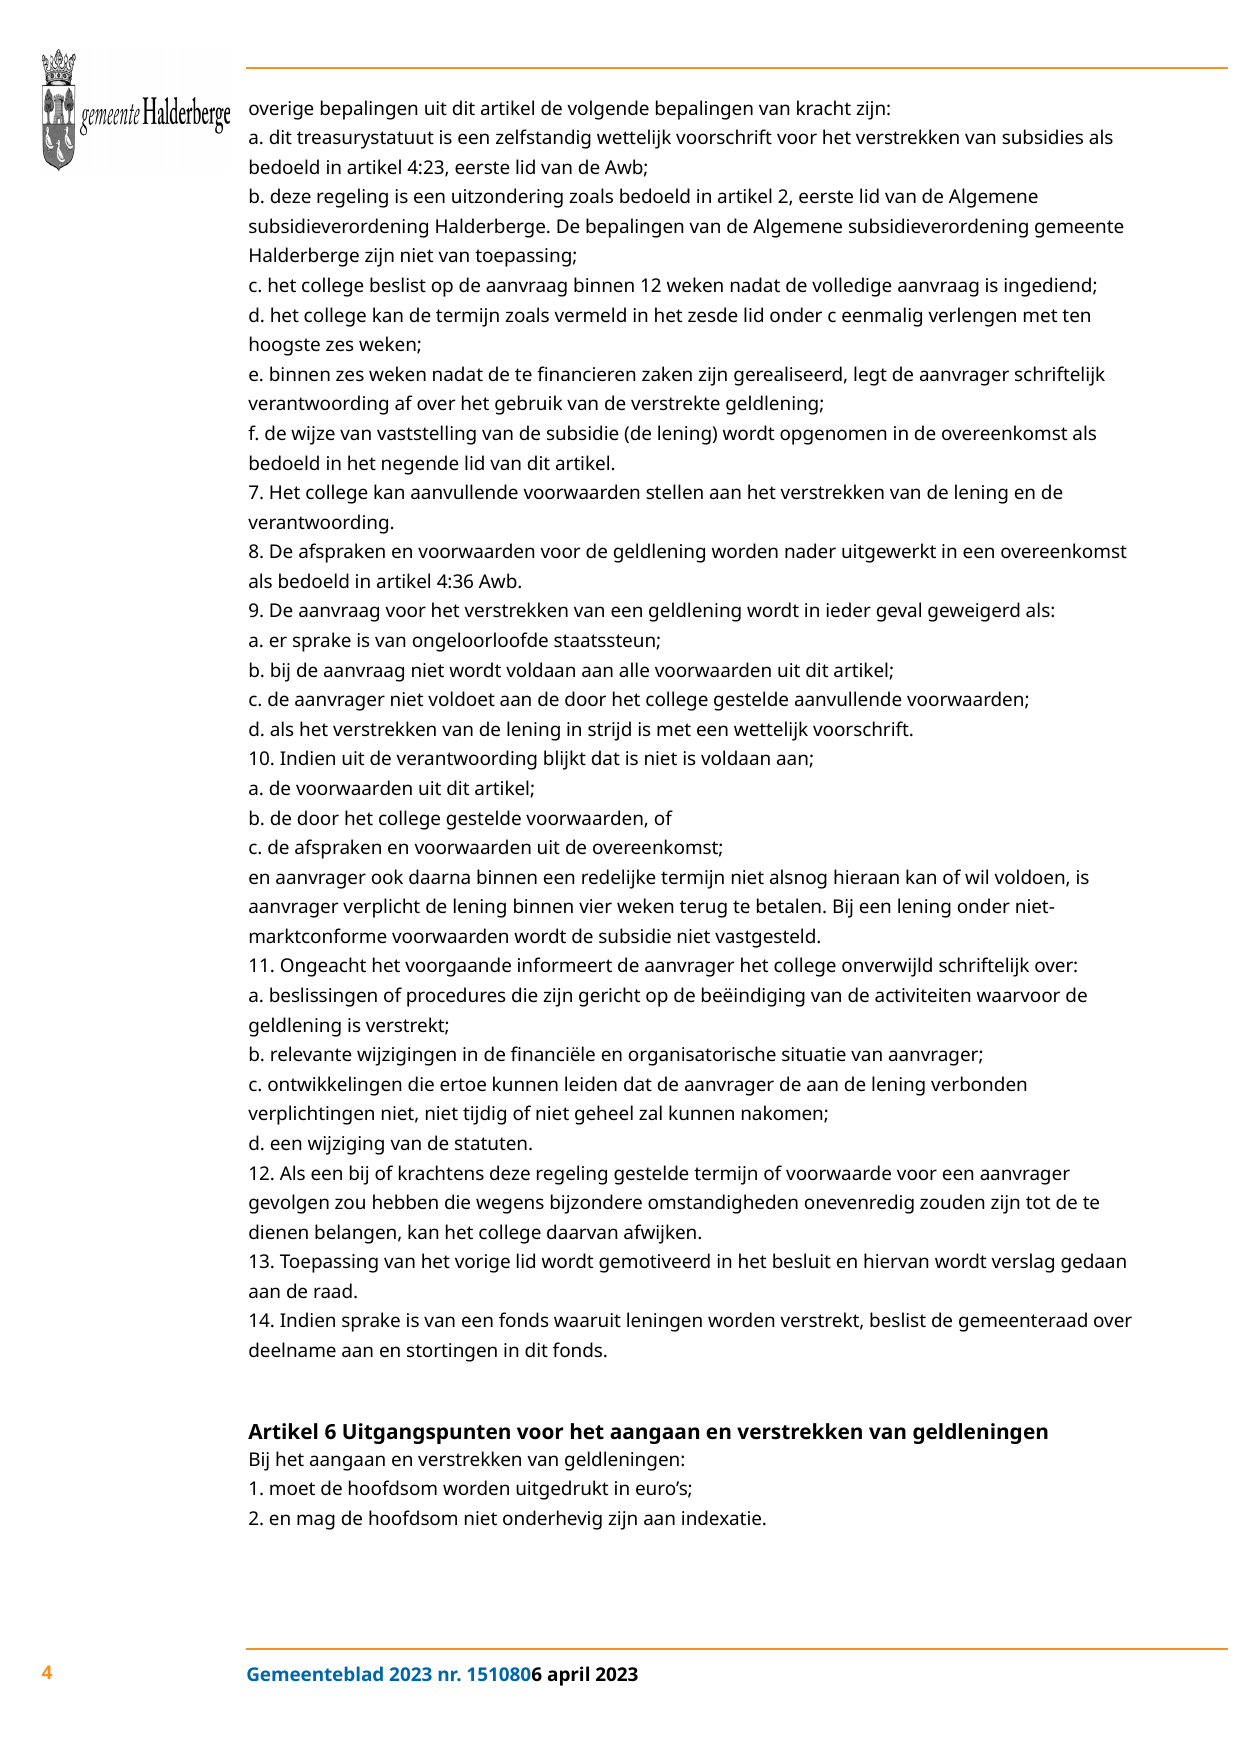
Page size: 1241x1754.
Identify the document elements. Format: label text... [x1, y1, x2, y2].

text a. dit treasurystatuut is een zelfstandig wettelijk voorschrift voor het verstrekken van subsidies als bedoeld in artikel 4:23, eerste lid van de Awb; [248, 124, 1152, 180]
text 1. moet de hoofdsom worden uitgedrukt in euro’s; [248, 1475, 1152, 1501]
text 9. De aanvraag voor het verstrekken van een geldlening wordt in ieder geval geweigerd als: [248, 598, 1152, 623]
text overige bepalingen uit dit artikel de volgende bepalingen van kracht zijn: [248, 95, 1152, 121]
text b. relevante wijzigingen in de financiële en organisatorische situatie van aanvrager; [248, 1041, 1152, 1067]
text b. de door het college gestelde voorwaarden, of [248, 805, 1152, 831]
text f. de wijze van vaststelling van de subsidie (de lening) wordt opgenomen in de overeenkomst als bedoeld in het negende lid van dit artikel. [248, 420, 1152, 476]
text 8. De afspraken en voorwaarden voor de geldlening worden nader uitgewerkt in een overeenkomst als bedoeld in artikel 4:36 Awb. [248, 538, 1152, 594]
text c. de afspraken en voorwaarden uit de overeenkomst; [248, 834, 1152, 860]
text c. ontwikkelingen die ertoe kunnen leiden dat de aanvrager de aan de lening verbonden verplichtingen niet, niet tijdig of niet geheel zal kunnen nakomen; [248, 1071, 1152, 1126]
text a. de voorwaarden uit dit artikel; [248, 775, 1152, 801]
text d. als het verstrekken van de lening in strijd is met een wettelijk voorschrift. [248, 716, 1152, 742]
text e. binnen zes weken nadat de te financieren zaken zijn gerealiseerd, legt de aanvrager schriftelijk verantwoording af over het gebruik van de verstrekte geldlening; [248, 361, 1152, 416]
text Artikel 6 Uitgangspunten voor het aangaan en verstrekken van geldleningen [248, 1417, 1152, 1446]
text 14. Indien sprake is van een fonds waaruit leningen worden verstrekt, beslist de gemeenteraad over deelname aan en stortingen in dit fonds. [248, 1308, 1152, 1363]
text en aanvrager ook daarna binnen een redelijke termijn niet alsnog hieraan kan of wil voldoen, is aanvrager verplicht de lening binnen vier weken terug te betalen. Bij een lening onder niet-marktconforme voorwaarden wordt de subsidie niet vastgesteld. [248, 864, 1152, 949]
text Bij het aangaan en verstrekken van geldleningen: [248, 1446, 1152, 1471]
text b. bij de aanvraag niet wordt voldaan aan alle voorwaarden uit dit artikel; [248, 657, 1152, 683]
text a. er sprake is van ongeloorloofde staatssteun; [248, 627, 1152, 653]
text 11. Ongeacht het voorgaande informeert de aanvrager het college onverwijld schriftelijk over: [248, 953, 1152, 978]
text b. deze regeling is een uitzondering zoals bedoeld in artikel 2, eerste lid van de Algemene subsidieverordening Halderberge. De bepalingen van de Algemene subsidieverordening gemeente Halderberge zijn niet van toepassing; [248, 183, 1152, 268]
text d. het college kan de termijn zoals vermeld in het zesde lid onder c eenmalig verlengen met ten hoogste zes weken; [248, 302, 1152, 357]
text c. de aanvrager niet voldoet aan de door het college gestelde aanvullende voorwaarden; [248, 686, 1152, 712]
text 12. Als een bij of krachtens deze regeling gestelde termijn of voorwaarde voor een aanvrager gevolgen zou hebben die wegens bijzondere omstandigheden onevenredig zouden zijn tot de te dienen belangen, kan het college daarvan afwijken. [248, 1160, 1152, 1245]
text 10. Indien uit de verantwoording blijkt dat is niet is voldaan aan; [248, 746, 1152, 771]
text 2. en mag de hoofdsom niet onderhevig zijn aan indexatie. [248, 1505, 1152, 1531]
text a. beslissingen of procedures die zijn gericht op de beëindiging van de activiteiten waarvoor de geldlening is verstrekt; [248, 982, 1152, 1038]
text d. een wijziging van de statuten. [248, 1130, 1152, 1156]
picture [41, 47, 231, 172]
text 7. Het college kan aanvullende voorwaarden stellen aan het verstrekken van de lening en de verantwoording. [248, 479, 1152, 535]
text 13. Toepassing van het vorige lid wordt gemotiveerd in het besluit en hiervan wordt verslag gedaan aan de raad. [248, 1248, 1152, 1304]
text c. het college beslist op de aanvraag binnen 12 weken nadat de volledige aanvraag is ingediend; [248, 272, 1152, 298]
